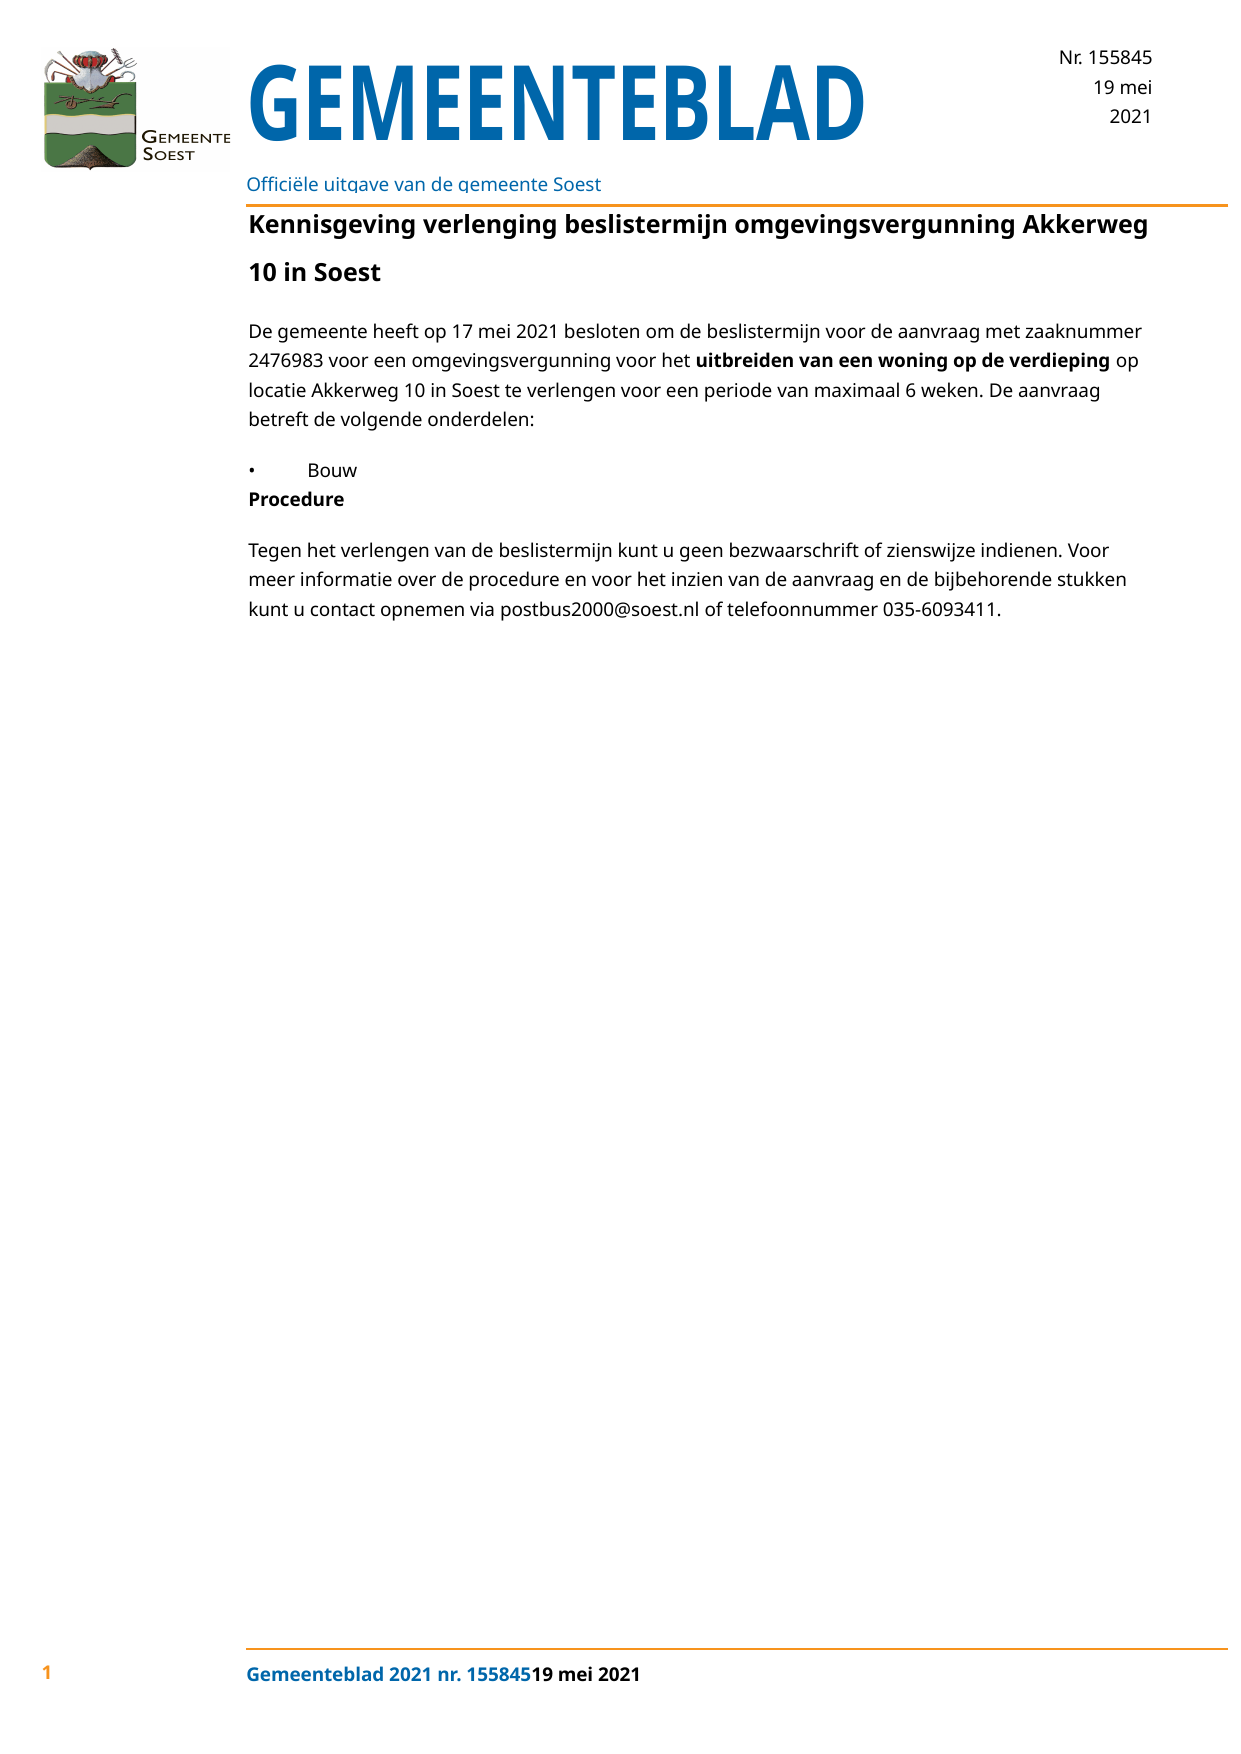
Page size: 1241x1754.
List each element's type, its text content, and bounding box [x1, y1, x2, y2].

list Bouw [248, 457, 1152, 483]
text De gemeente heeft op 17 mei 2021 besloten om de beslistermijn voor de aanvraag met zaaknummer 2476983 voor een omgevingsvergunning voor het uitbreiden van een woning op de verdieping op locatie Akkerweg 10 in Soest te verlengen voor een periode van maximaal 6 weken. De aanvraag betreft de volgende onderdelen: [248, 318, 1152, 432]
picture [41, 47, 231, 172]
text Tegen het verlengen van de beslistermijn kunt u geen bezwaarschrift of zienswijze indienen. Voor meer informatie over de procedure en voor het inzien van de aanvraag en de bijbehorende stukken kunt u contact opnemen via postbus2000@soest.nl of telefoonnummer 035-6093411. [248, 537, 1152, 622]
text Kennisgeving verlenging beslistermijn omgevingsvergunning Akkerweg 10 in Soest [248, 207, 1152, 288]
text Procedure [248, 487, 1152, 512]
